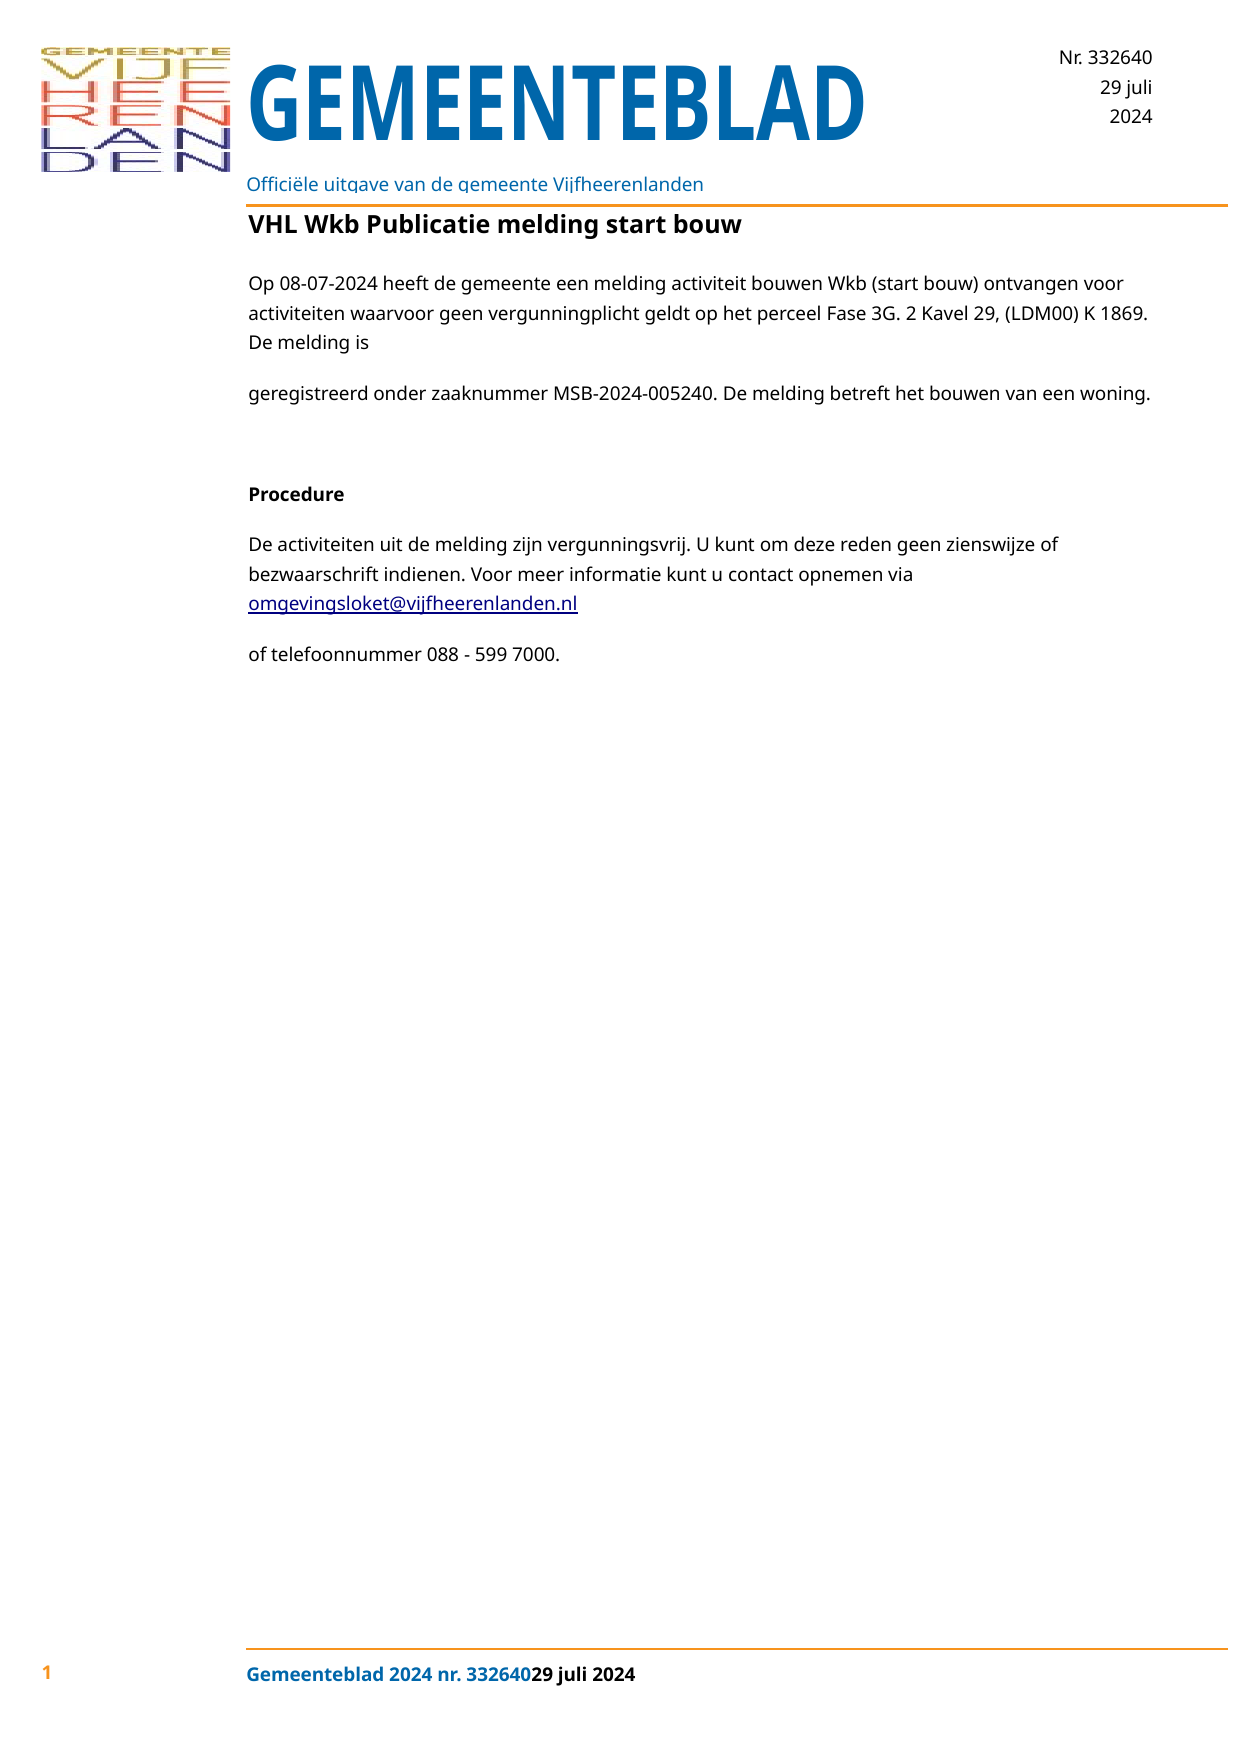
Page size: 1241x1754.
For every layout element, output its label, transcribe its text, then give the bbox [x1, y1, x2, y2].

text Procedure [248, 481, 1152, 506]
text of telefoonnummer 088 - 599 7000. [248, 641, 1152, 666]
text Op 08-07-2024 heeft de gemeente een melding activiteit bouwen Wkb (start bouw) ontvangen voor activiteiten waarvoor geen vergunningplicht geldt op het perceel Fase 3G. 2 Kavel 29, (LDM00) K 1869. De melding is [248, 270, 1152, 355]
picture [41, 47, 231, 172]
text De activiteiten uit de melding zijn vergunningsvrij. U kunt om deze reden geen zienswijze of bezwaarschrift indienen. Voor meer informatie kunt u contact opnemen via omgevingsloket@vijfheerenlanden.nl [248, 531, 1152, 616]
text geregistreerd onder zaaknummer MSB-2024-005240. De melding betreft het bouwen van een woning. [248, 380, 1152, 406]
text VHL Wkb Publicatie melding start bouw [248, 207, 1152, 241]
